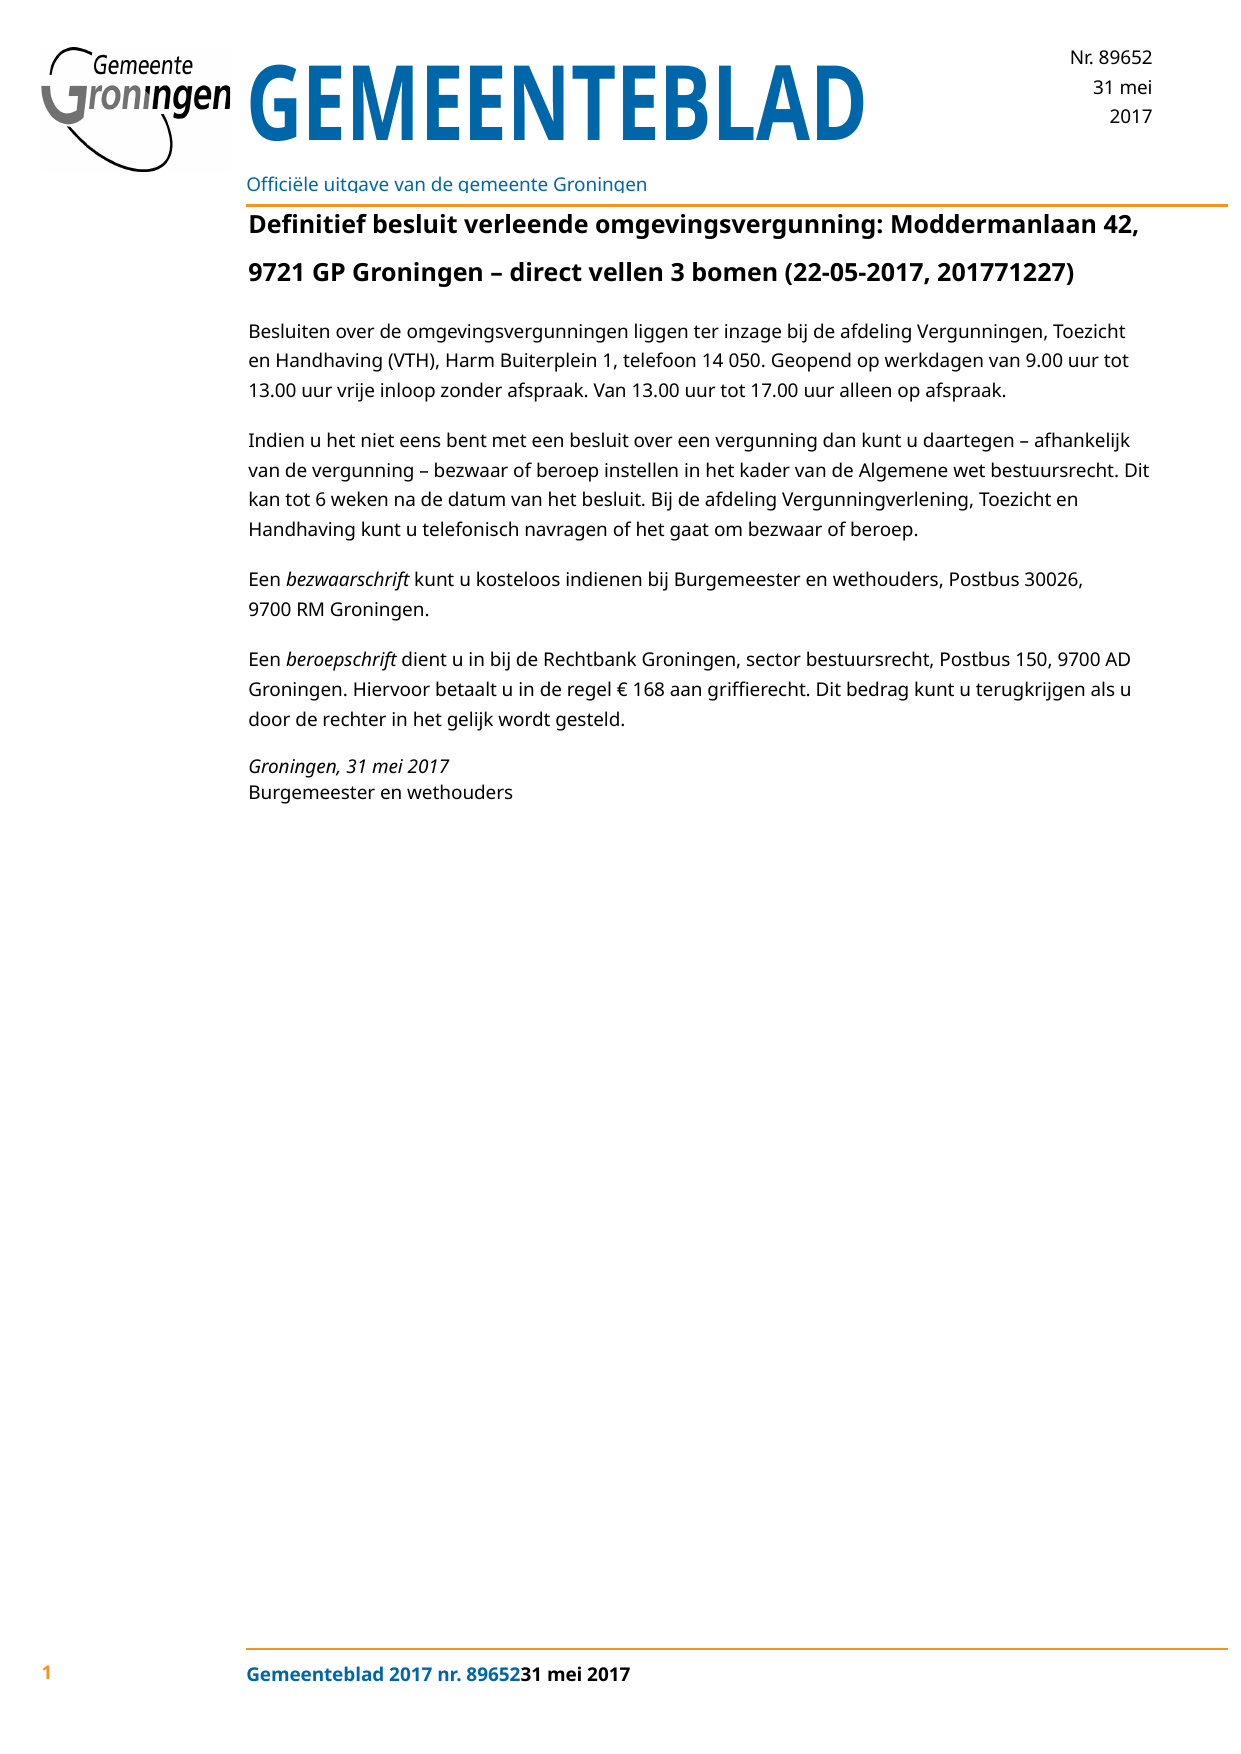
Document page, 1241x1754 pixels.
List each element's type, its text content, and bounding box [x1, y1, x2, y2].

text Een beroepschrift dient u in bij de Rechtbank Groningen, sector bestuursrecht, Postbus 150, 9700 AD Groningen. Hiervoor betaalt u in de regel € 168 aan griffierecht. Dit bedrag kunt u terugkrijgen als u door de rechter in het gelijk wordt gesteld. [248, 647, 1152, 732]
text Definitief besluit verleende omgevingsvergunning: Moddermanlaan 42, 9721 GP Groningen – direct vellen 3 bomen (22-05-2017, 201771227) [248, 207, 1152, 288]
picture [41, 47, 231, 172]
text Een bezwaarschrift kunt u kosteloos indienen bij Burgemeester en wethouders, Postbus 30026, 9700 RM Groningen. [248, 567, 1152, 622]
text Besluiten over de omgevingsvergunningen liggen ter inzage bij de afdeling Vergunningen, Toezicht en Handhaving (VTH), Harm Buiterplein 1, telefoon 14 050. Geopend op werkdagen van 9.00 uur tot 13.00 uur vrije inloop zonder afspraak. Van 13.00 uur tot 17.00 uur alleen op afspraak. [248, 318, 1152, 403]
text Burgemeester en wethouders [248, 779, 1152, 805]
text Groningen, 31 mei 2017 [248, 754, 1152, 779]
text Indien u het niet eens bent met een besluit over een vergunning dan kunt u daartegen – afhankelijk van de vergunning – bezwaar of beroep instellen in het kader van de Algemene wet bestuursrecht. Dit kan tot 6 weken na de datum van het besluit. Bij de afdeling Vergunningverlening, Toezicht en Handhaving kunt u telefonisch navragen of het gaat om bezwaar of beroep. [248, 427, 1152, 542]
